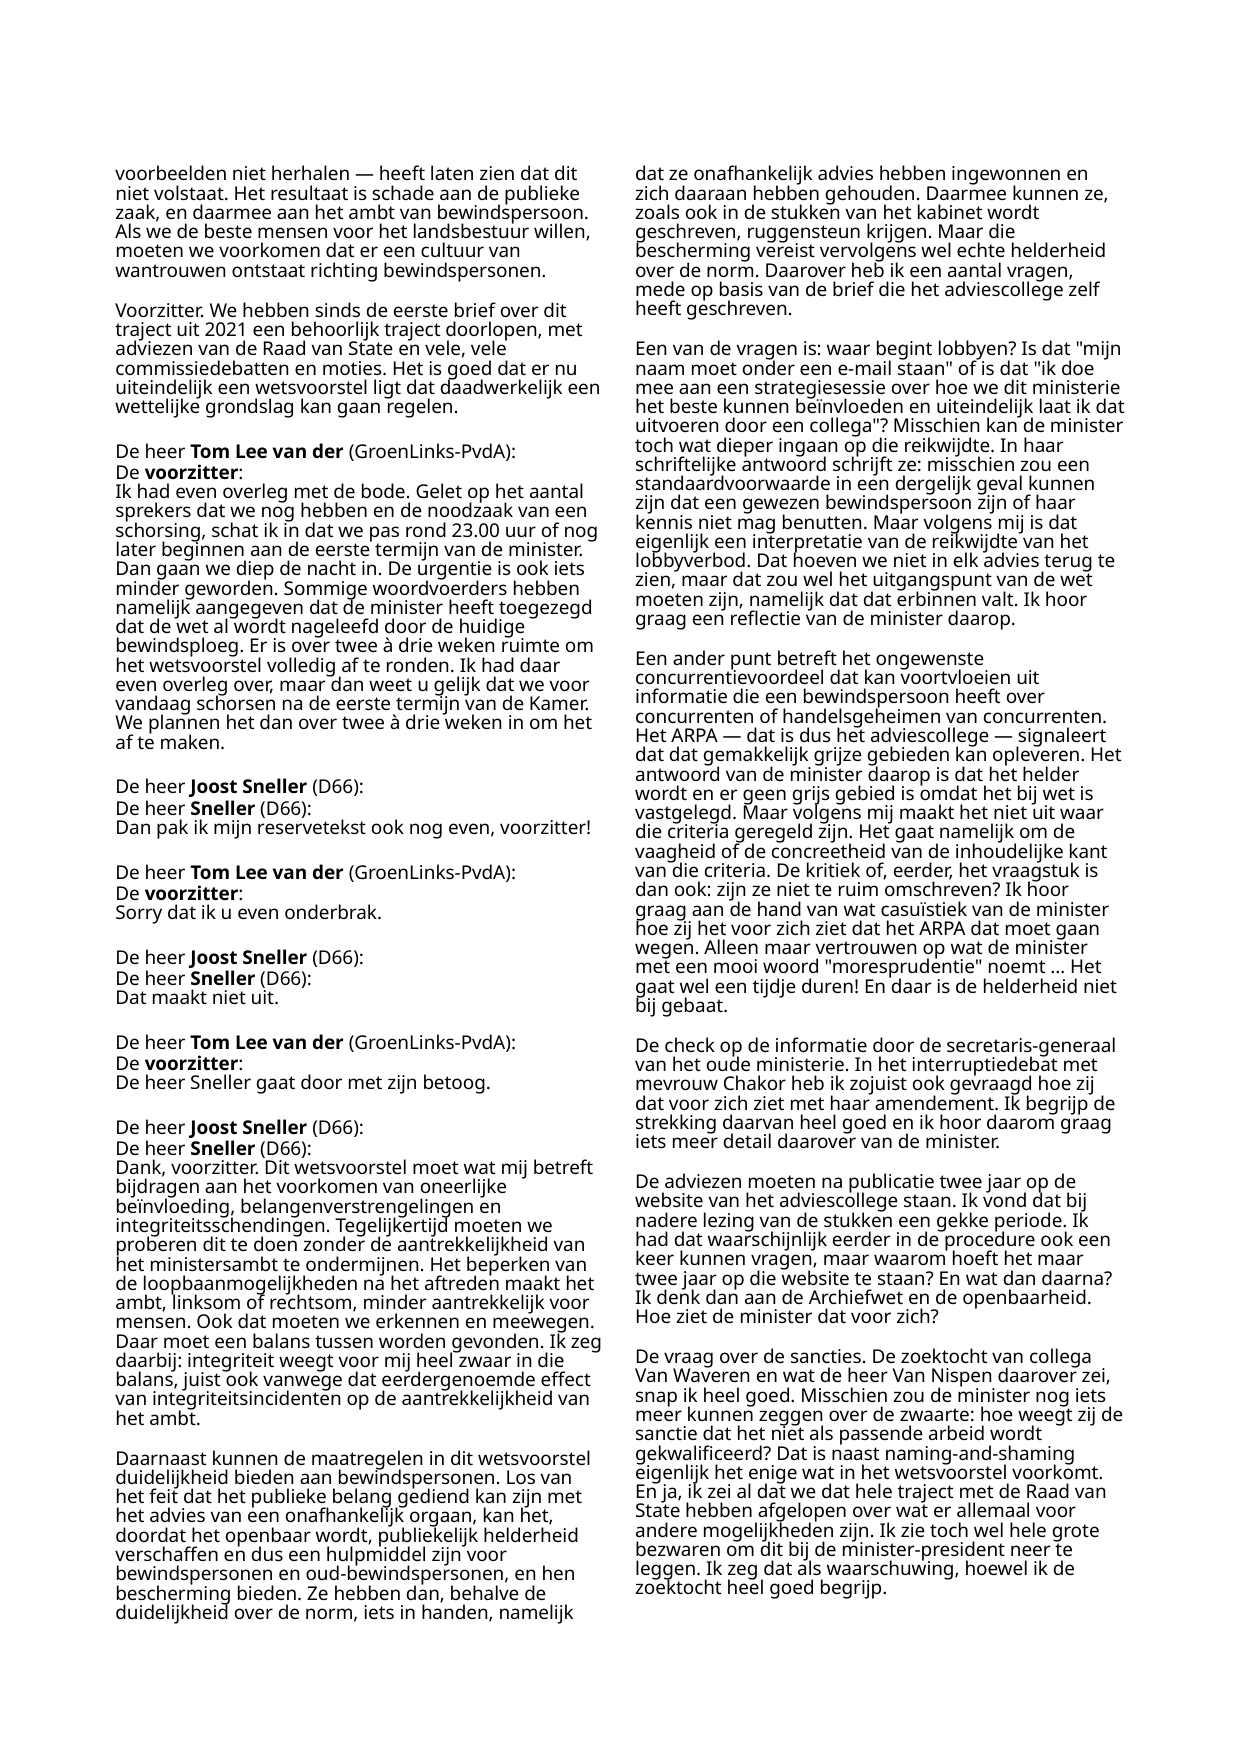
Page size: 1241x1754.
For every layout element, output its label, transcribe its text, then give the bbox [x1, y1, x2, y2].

text De heer Sneller (D66): [115, 970, 605, 989]
text Sorry dat ik u even onderbrak. [115, 904, 605, 923]
text De heer Sneller (D66): [115, 799, 605, 819]
text De heer Tom Lee van der (GroenLinks-PvdA): [115, 859, 605, 884]
text Ik had even overleg met de bode. Gelet op het aantal sprekers dat we nog hebben en de noodzaak van een schorsing, schat ik in dat we pas rond 23.00 uur of nog later beginnen aan de eerste termijn van de minister. Dan gaan we diep de nacht in. De urgentie is ook iets minder geworden. Sommige woordvoerders hebben namelijk aangegeven dat de minister heeft toegezegd dat de wet al wordt nageleefd door de huidige bewindsploeg. Er is over twee à drie weken ruimte om het wetsvoorstel volledig af te ronden. Ik had daar even overleg over, maar dan weet u gelijk dat we voor vandaag schorsen na de eerste termijn van de Kamer. We plannen het dan over twee à drie weken in om het af te maken. [115, 483, 605, 753]
text Dan pak ik mijn reservetekst ook nog even, voorzitter! [115, 819, 605, 838]
text Daarnaast kunnen de maatregelen in dit wetsvoorstel duidelijkheid bieden aan bewindspersonen. Los van het feit dat het publieke belang gediend kan zijn met het advies van een onafhankelijk orgaan, kan het, doordat het openbaar wordt, publiekelijk helderheid verschaffen en dus een hulpmiddel zijn voor bewindspersonen en oud-bewindspersonen, en hen bescherming bieden. Ze hebben dan, behalve de duidelijkheid over de norm, iets in handen, namelijk [115, 1450, 605, 1623]
text Dat maakt niet uit. [115, 989, 605, 1008]
text De vraag over de sancties. De zoektocht van collega Van Waveren en wat de heer Van Nispen daarover zei, snap ik heel goed. Misschien zou de minister nog iets meer kunnen zeggen over de zwaarte: hoe weegt zij de sanctie dat het niet als passende arbeid wordt gekwalificeerd? Dat is naast naming-and-shaming eigenlijk het enige wat in het wetsvoorstel voorkomt. En ja, ik zei al dat we dat hele traject met de Raad van State hebben afgelopen over wat er allemaal voor andere mogelijkheden zijn. Ik zie toch wel hele grote bezwaren om dit bij de minister-president neer te leggen. Ik zeg dat als waarschuwing, hoewel ik de zoektocht heel goed begrijp. [635, 1348, 1125, 1599]
text De heer Sneller (D66): [115, 1140, 605, 1159]
text Een van de vragen is: waar begint lobbyen? Is dat "mijn naam moet onder een e-mail staan" of is dat "ik doe mee aan een strategiesessie over hoe we dit ministerie het beste kunnen beïnvloeden en uiteindelijk laat ik dat uitvoeren door een collega"? Misschien kan de minister toch wat dieper ingaan op die reikwijdte. In haar schriftelijke antwoord schrijft ze: misschien zou een standaardvoorwaarde in een dergelijk geval kunnen zijn dat een gewezen bewindspersoon zijn of haar kennis niet mag benutten. Maar volgens mij is dat eigenlijk een interpretatie van de reikwijdte van het lobbyverbod. Dat hoeven we niet in elk advies terug te zien, maar dat zou wel het uitgangspunt van de wet moeten zijn, namelijk dat dat erbinnen valt. Ik hoor graag een reflectie van de minister daarop. [635, 340, 1125, 629]
text De heer Sneller gaat door met zijn betoog. [115, 1074, 605, 1093]
text De heer Joost Sneller (D66): [115, 1114, 605, 1140]
text De heer Joost Sneller (D66): [115, 774, 605, 799]
text De heer Tom Lee van der (GroenLinks-PvdA): [115, 438, 605, 464]
text De voorzitter: [115, 464, 605, 483]
text De voorzitter: [115, 1055, 605, 1074]
text De voorzitter: [115, 884, 605, 904]
text De heer Joost Sneller (D66): [115, 944, 605, 970]
text Een ander punt betreft het ongewenste concurrentievoordeel dat kan voortvloeien uit informatie die een bewindspersoon heeft over concurrenten of handelsgeheimen van concurrenten. Het ARPA — dat is dus het adviescollege — signaleert dat dat gemakkelijk grijze gebieden kan opleveren. Het antwoord van de minister daarop is dat het helder wordt en er geen grijs gebied is omdat het bij wet is vastgelegd. Maar volgens mij maakt het niet uit waar die criteria geregeld zijn. Het gaat namelijk om de vaagheid of de concreetheid van de inhoudelijke kant van die criteria. De kritiek of, eerder, het vraagstuk is dan ook: zijn ze niet te ruim omschreven? Ik hoor graag aan de hand van wat casuïstiek van de minister hoe zij het voor zich ziet dat het ARPA dat moet gaan wegen. Alleen maar vertrouwen op wat de minister met een mooi woord "moresprudentie" noemt … Het gaat wel een tijdje duren! En daar is de helderheid niet bij gebaat. [635, 650, 1125, 1016]
text De adviezen moeten na publicatie twee jaar op de website van het adviescollege staan. Ik vond dat bij nadere lezing van de stukken een gekke periode. Ik had dat waarschijnlijk eerder in de procedure ook een keer kunnen vragen, maar waarom hoeft het maar twee jaar op die website te staan? En wat dan daarna? Ik denk dan aan de Archiefwet en de openbaarheid. Hoe ziet de minister dat voor zich? [635, 1173, 1125, 1327]
text voorbeelden niet herhalen — heeft laten zien dat dit niet volstaat. Het resultaat is schade aan de publieke zaak, en daarmee aan het ambt van bewindspersoon. Als we de beste mensen voor het landsbestuur willen, moeten we voorkomen dat er een cultuur van wantrouwen ontstaat richting bewindspersonen. [115, 165, 605, 281]
text dat ze onafhankelijk advies hebben ingewonnen en zich daaraan hebben gehouden. Daarmee kunnen ze, zoals ook in de stukken van het kabinet wordt geschreven, ruggensteun krijgen. Maar die bescherming vereist vervolgens wel echte helderheid over de norm. Daarover heb ik een aantal vragen, mede op basis van de brief die het adviescollege zelf heeft geschreven. [635, 165, 1125, 319]
text Dank, voorzitter. Dit wetsvoorstel moet wat mij betreft bijdragen aan het voorkomen van oneerlijke beïnvloeding, belangenverstrengelingen en integriteitsschendingen. Tegelijkertijd moeten we proberen dit te doen zonder de aantrekkelijkheid van het ministersambt te ondermijnen. Het beperken van de loopbaanmogelijkheden na het aftreden maakt het ambt, linksom of rechtsom, minder aantrekkelijk voor mensen. Ook dat moeten we erkennen en meewegen. Daar moet een balans tussen worden gevonden. Ik zeg daarbij: integriteit weegt voor mij heel zwaar in die balans, juist ook vanwege dat eerdergenoemde effect van integriteitsincidenten op de aantrekkelijkheid van het ambt. [115, 1159, 605, 1429]
text De heer Tom Lee van der (GroenLinks-PvdA): [115, 1029, 605, 1055]
text De check op de informatie door de secretaris-generaal van het oude ministerie. In het interruptiedebat met mevrouw Chakor heb ik zojuist ook gevraagd hoe zij dat voor zich ziet met haar amendement. Ik begrijp de strekking daarvan heel goed en ik hoor daarom graag iets meer detail daarover van de minister. [635, 1037, 1125, 1152]
text Voorzitter. We hebben sinds de eerste brief over dit traject uit 2021 een behoorlijk traject doorlopen, met adviezen van de Raad van State en vele, vele commissiedebatten en moties. Het is goed dat er nu uiteindelijk een wetsvoorstel ligt dat daadwerkelijk een wettelijke grondslag kan gaan regelen. [115, 302, 605, 417]
